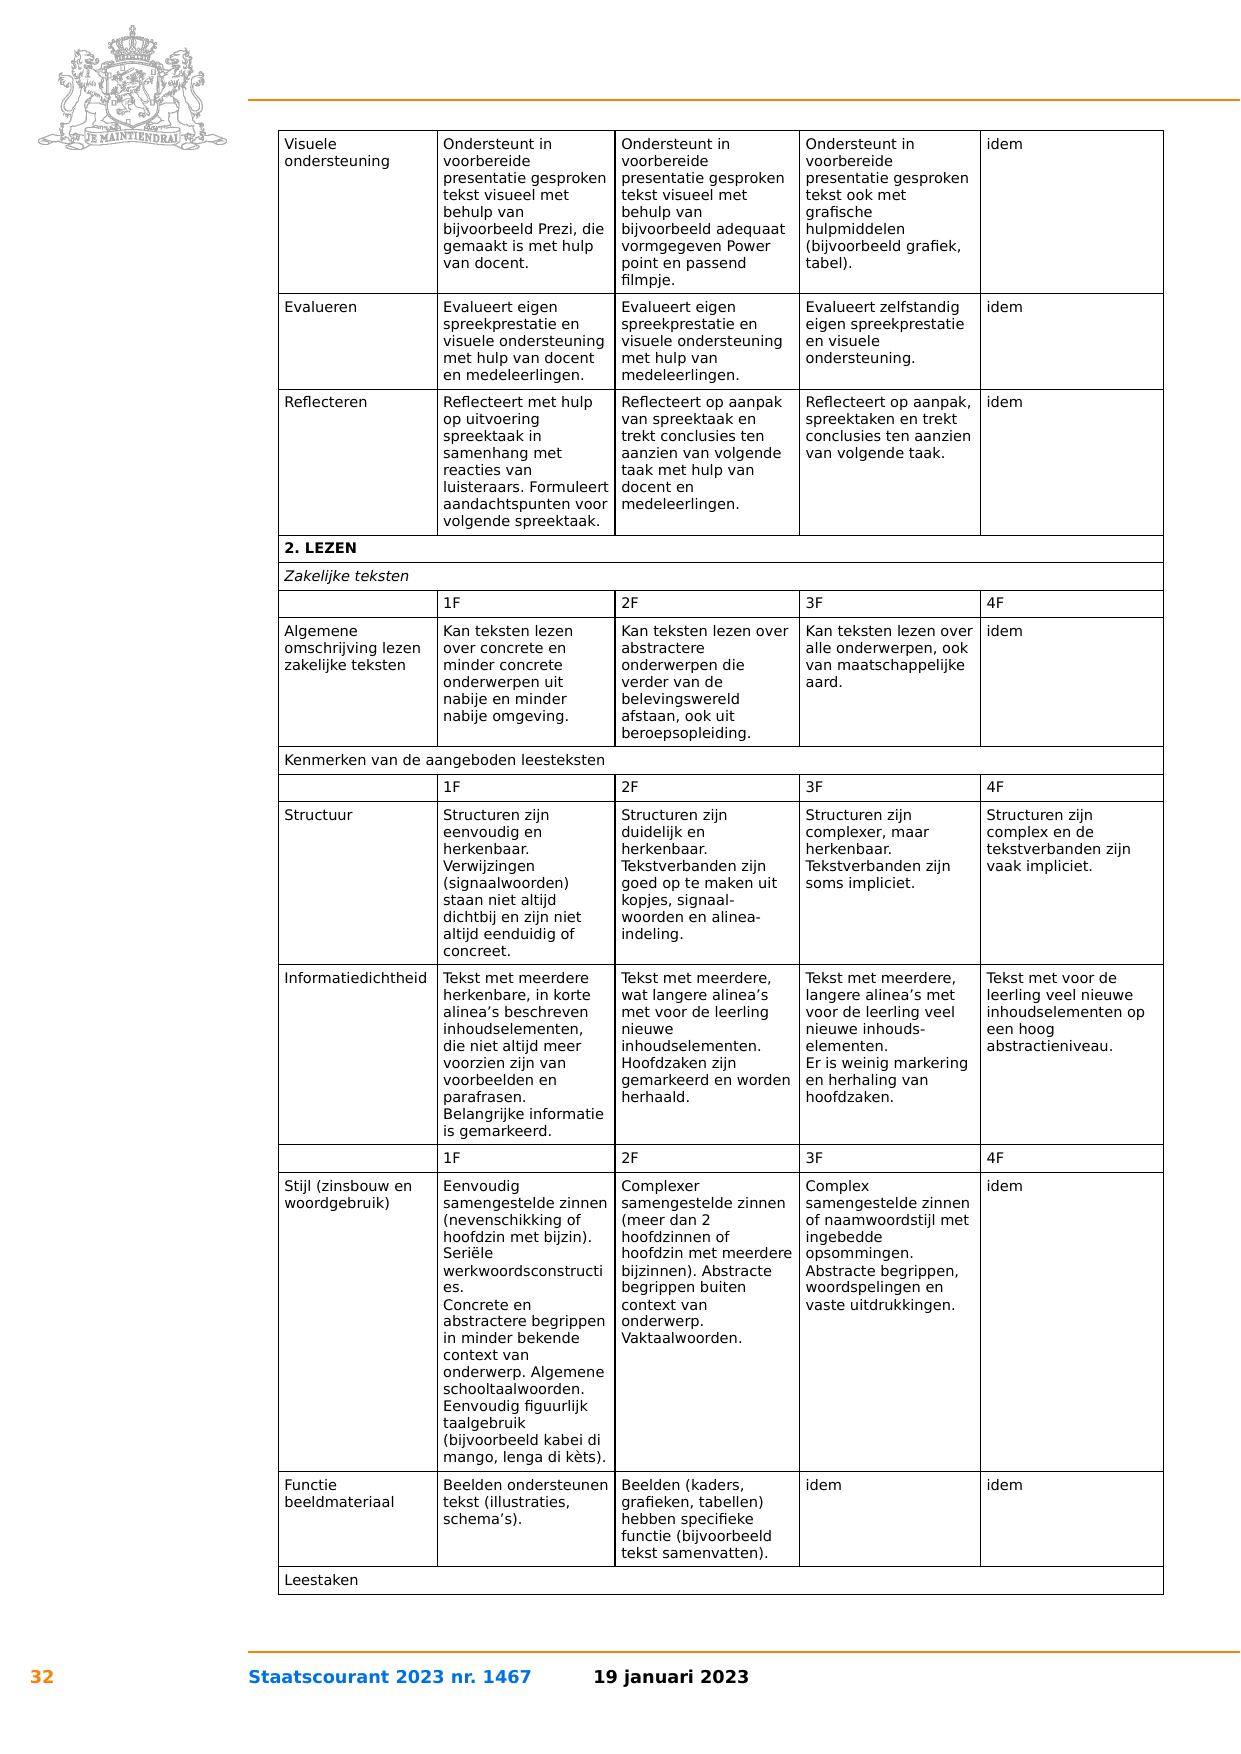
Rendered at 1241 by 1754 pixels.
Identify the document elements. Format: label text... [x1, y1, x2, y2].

table_cell Structuren zijn eenvoudig en herkenbaar. Verwijzingen (signaalwoorden) staan niet altijd dichtbij en zijn niet altijd eenduidig of concreet. [438, 802, 614, 964]
table_cell idem [981, 618, 1163, 746]
table_cell idem [981, 390, 1163, 535]
table_cell Tekst met meerdere, wat langere alinea’s met voor de leerling nieuwe inhoudselementen. Hoofdzaken zijn gemarkeerd en worden herhaald. [616, 965, 799, 1144]
table_cell Reflecteren [279, 390, 437, 535]
table_cell Evalueren [279, 294, 437, 388]
table_cell Structuren zijn duidelijk en herkenbaar. Tekstverbanden zijn goed op te maken uit kopjes, signaal-woorden en alinea-indeling. [616, 802, 799, 964]
table_cell 3F [800, 1145, 980, 1172]
table_cell Beelden ondersteunen tekst (illustraties, schema’s). [438, 1472, 614, 1566]
table_cell 4F [981, 591, 1163, 617]
table_cell Kan teksten lezen over alle onderwerpen, ook van maatschappelijke aard. [800, 618, 980, 746]
table_cell Kan teksten lezen over concrete en minder concrete onderwerpen uit nabije en minder nabije omgeving. [438, 618, 614, 746]
table_cell Evalueert eigen spreekprestatie en visuele ondersteuning met hulp van docent en medeleerlingen. [438, 294, 614, 388]
table_cell Ondersteunt in voorbereide presentatie gesproken tekst visueel met behulp van bijvoorbeeld Prezi, die gemaakt is met hulp van docent. [438, 131, 614, 293]
picture [38, 25, 227, 150]
table_cell 2F [616, 591, 799, 617]
table_cell Kenmerken van de aangeboden leesteksten [279, 747, 1163, 773]
table_cell Evalueert eigen spreekprestatie en visuele ondersteuning met hulp van medeleerlingen. [616, 294, 799, 388]
table_cell Complexer samengestelde zinnen (meer dan 2 hoofdzinnen of hoofdzin met meerdere bijzinnen). Abstracte begrippen buiten context van onderwerp. Vaktaalwoorden. [616, 1173, 799, 1471]
table_cell Reflecteert met hulp op uitvoering spreektaak in samenhang met reacties van luisteraars. Formuleert aandachtspunten voor volgende spreektaak. [438, 390, 614, 535]
table_cell 4F [981, 775, 1163, 801]
table_cell Kan teksten lezen over abstractere onderwerpen die verder van de belevingswereld afstaan, ook uit beroepsopleiding. [616, 618, 799, 746]
table_cell Zakelijke teksten [279, 563, 1163, 589]
table_cell 2. LEZEN [279, 536, 1163, 562]
table_cell Structuur [279, 802, 437, 964]
table_cell Structuren zijn complexer, maar herkenbaar. Tekstverbanden zijn soms impliciet. [800, 802, 980, 964]
table_cell [279, 591, 437, 617]
table_cell Tekst met meerdere herkenbare, in korte alinea’s beschreven inhoudselementen, die niet altijd meer voorzien zijn van voorbeelden en parafrasen. Belangrijke informatie is gemarkeerd. [438, 965, 614, 1144]
table_cell Functie beeldmateriaal [279, 1472, 437, 1566]
table_cell Visuele ondersteuning [279, 131, 437, 293]
table_cell [279, 775, 437, 801]
table_cell idem [800, 1472, 980, 1566]
table_cell Structuren zijn complex en de tekstverbanden zijn vaak impliciet. [981, 802, 1163, 964]
table_cell Tekst met voor de leerling veel nieuwe inhoudselementen op een hoog abstractieniveau. [981, 965, 1163, 1144]
table_cell Leestaken [279, 1567, 1163, 1593]
table_cell 4F [981, 1145, 1163, 1172]
table_cell Eenvoudig samengestelde zinnen (nevenschikking of hoofdzin met bijzin). Seriële werkwoordsconstructies. Concrete en abstractere begrippen in minder bekende context van onderwerp. Algemene schooltaalwoorden. Eenvoudig figuurlijk taalgebruik (bijvoorbeeld kabei di mango, lenga di kèts). [438, 1173, 614, 1471]
table_cell Ondersteunt in voorbereide presentatie gesproken tekst ook met grafische hulpmiddelen (bijvoorbeeld grafiek, tabel). [800, 131, 980, 293]
table_cell 3F [800, 591, 980, 617]
table_cell Tekst met meerdere, langere alinea’s met voor de leerling veel nieuwe inhouds-elementen. Er is weinig markering en herhaling van hoofdzaken. [800, 965, 980, 1144]
table_cell Algemene omschrijving lezen zakelijke teksten [279, 618, 437, 746]
table_cell 2F [616, 775, 799, 801]
table_cell Stijl (zinsbouw en woordgebruik) [279, 1173, 437, 1471]
table_cell idem [981, 131, 1163, 293]
table_cell Informatiedichtheid [279, 965, 437, 1144]
table_cell Ondersteunt in voorbereide presentatie gesproken tekst visueel met behulp van bijvoorbeeld adequaat vormgegeven Power point en passend filmpje. [616, 131, 799, 293]
table_cell Reflecteert op aanpak van spreektaak en trekt conclusies ten aanzien van volgende taak met hulp van docent en medeleerlingen. [616, 390, 799, 535]
table_cell idem [981, 1173, 1163, 1471]
table_cell Complex samengestelde zinnen of naamwoordstijl met ingebedde opsommingen. Abstracte begrippen, woordspelingen en vaste uitdrukkingen. [800, 1173, 980, 1471]
table_cell 1F [438, 1145, 614, 1172]
table_cell idem [981, 294, 1163, 388]
table_cell idem [981, 1472, 1163, 1566]
table_cell 3F [800, 775, 980, 801]
table_cell [279, 1145, 437, 1172]
table_cell 1F [438, 775, 614, 801]
table_cell Beelden (kaders, grafieken, tabellen) hebben specifieke functie (bijvoorbeeld tekst samenvatten). [616, 1472, 799, 1566]
table_cell Reflecteert op aanpak, spreektaken en trekt conclusies ten aanzien van volgende taak. [800, 390, 980, 535]
table_cell 2F [616, 1145, 799, 1172]
table_cell 1F [438, 591, 614, 617]
table_cell Evalueert zelfstandig eigen spreekprestatie en visuele ondersteuning. [800, 294, 980, 388]
